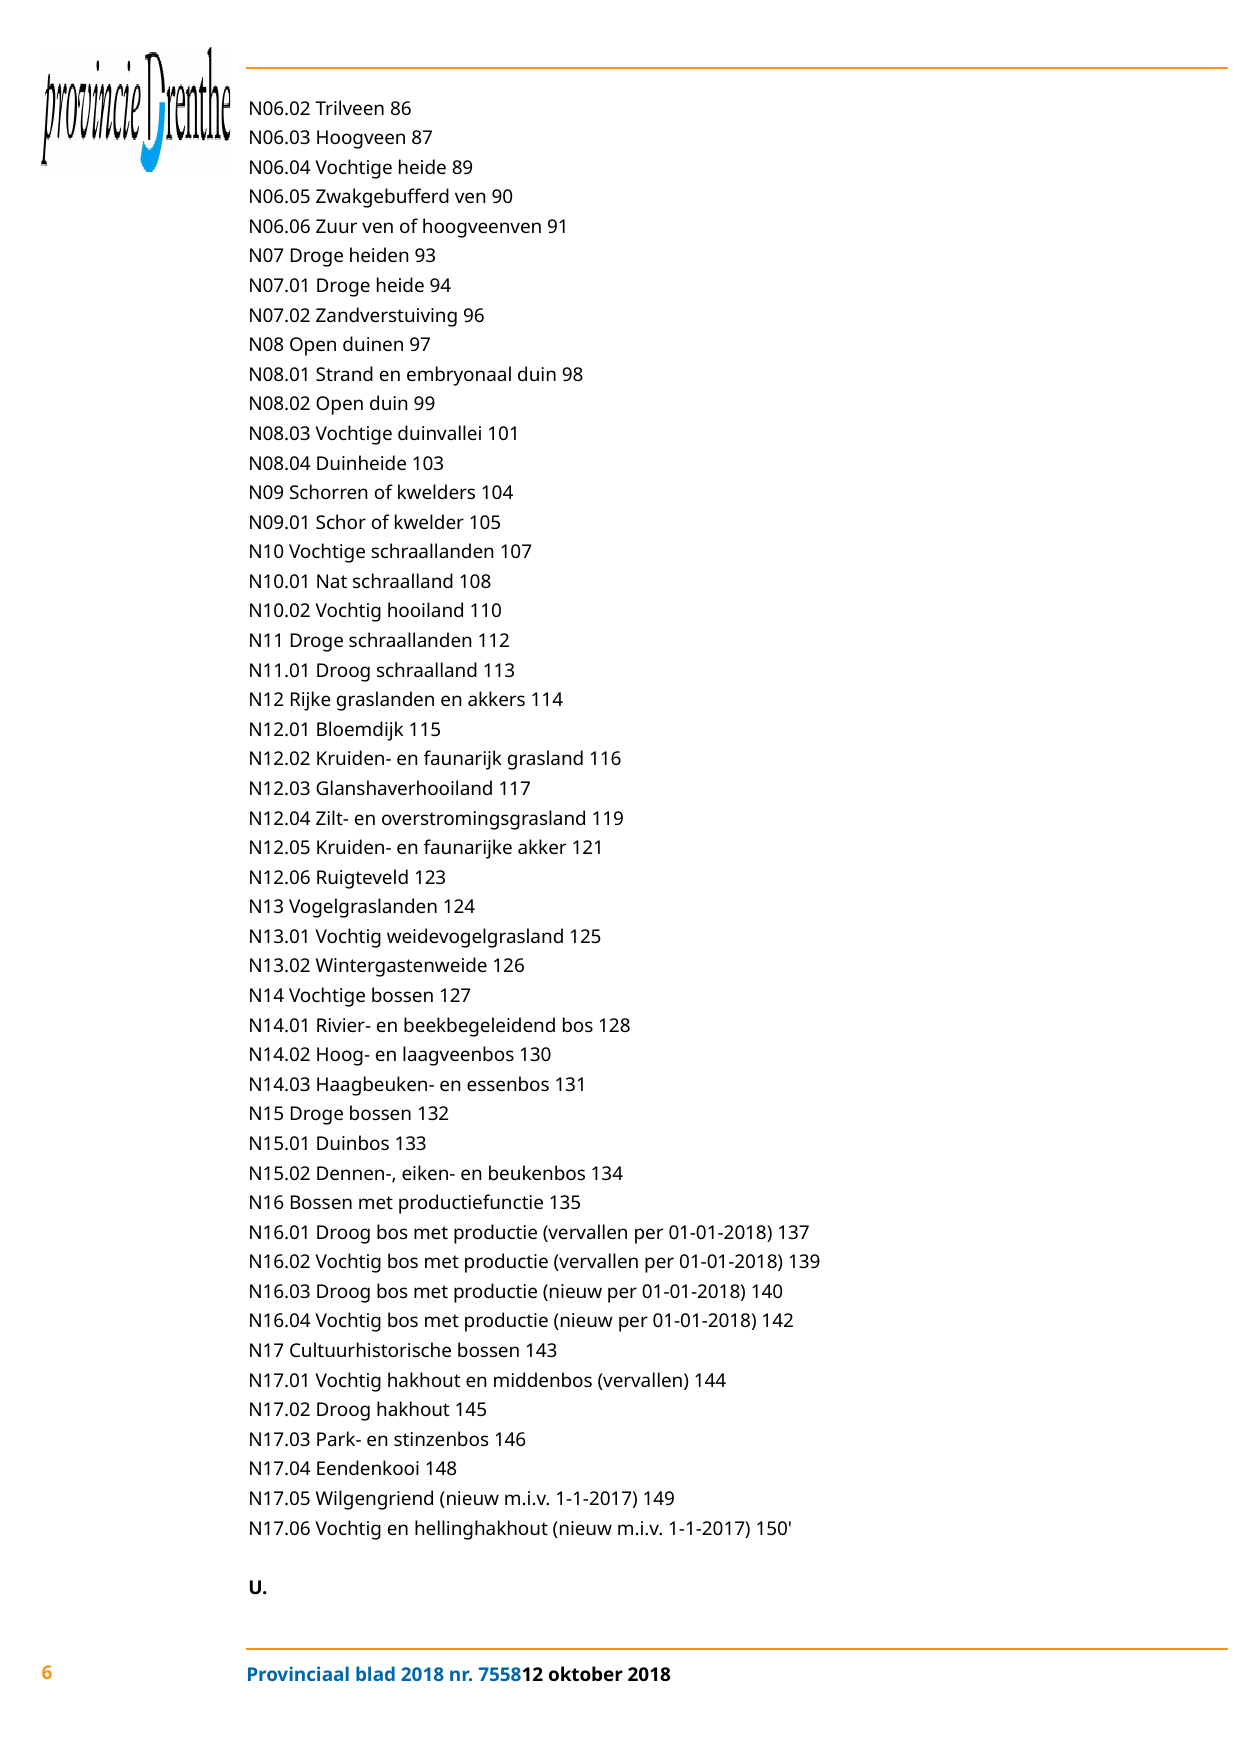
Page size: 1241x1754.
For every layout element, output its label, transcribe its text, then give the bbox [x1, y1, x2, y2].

text N10 Vochtige schraallanden 107 [248, 538, 1152, 564]
text N11.01 Droog schraalland 113 [248, 657, 1152, 683]
text N15.02 Dennen-, eiken- en beukenbos 134 [248, 1160, 1152, 1186]
text N10.01 Nat schraalland 108 [248, 568, 1152, 594]
text N17.06 Vochtig en hellinghakhout (nieuw m.i.v. 1-1-2017) 150' [248, 1515, 1152, 1541]
text N16.04 Vochtig bos met productie (nieuw per 01-01-2018) 142 [248, 1308, 1152, 1333]
text N12 Rijke graslanden en akkers 114 [248, 686, 1152, 712]
text N08 Open duinen 97 [248, 331, 1152, 357]
text N07.02 Zandverstuiving 96 [248, 302, 1152, 328]
text N09.01 Schor of kwelder 105 [248, 509, 1152, 535]
text U. [248, 1574, 1152, 1600]
text N12.06 Ruigteveld 123 [248, 864, 1152, 890]
text N06.02 Trilveen 86 [248, 95, 1152, 121]
text N10.02 Vochtig hooiland 110 [248, 598, 1152, 623]
text N08.02 Open duin 99 [248, 391, 1152, 416]
text N12.01 Bloemdijk 115 [248, 716, 1152, 742]
text N12.05 Kruiden- en faunarijke akker 121 [248, 834, 1152, 860]
text N17.01 Vochtig hakhout en middenbos (vervallen) 144 [248, 1367, 1152, 1393]
text N14.03 Haagbeuken- en essenbos 131 [248, 1071, 1152, 1097]
text N17.04 Eendenkooi 148 [248, 1456, 1152, 1481]
text N17.05 Wilgengriend (nieuw m.i.v. 1-1-2017) 149 [248, 1485, 1152, 1511]
text N08.04 Duinheide 103 [248, 450, 1152, 476]
text N06.05 Zwakgebufferd ven 90 [248, 183, 1152, 209]
text N12.03 Glanshaverhooiland 117 [248, 775, 1152, 801]
text N07.01 Droge heide 94 [248, 272, 1152, 298]
text N14.02 Hoog- en laagveenbos 130 [248, 1041, 1152, 1067]
text N15 Droge bossen 132 [248, 1101, 1152, 1126]
text N14 Vochtige bossen 127 [248, 982, 1152, 1008]
text N17.03 Park- en stinzenbos 146 [248, 1426, 1152, 1452]
text N06.06 Zuur ven of hoogveenven 91 [248, 213, 1152, 239]
text N06.04 Vochtige heide 89 [248, 154, 1152, 180]
text N12.02 Kruiden- en faunarijk grasland 116 [248, 746, 1152, 771]
text N11 Droge schraallanden 112 [248, 627, 1152, 653]
text N16.01 Droog bos met productie (vervallen per 01-01-2018) 137 [248, 1219, 1152, 1245]
text N14.01 Rivier- en beekbegeleidend bos 128 [248, 1012, 1152, 1038]
text N08.01 Strand en embryonaal duin 98 [248, 361, 1152, 387]
picture [41, 47, 231, 172]
text N13.01 Vochtig weidevogelgrasland 125 [248, 923, 1152, 949]
text N13.02 Wintergastenweide 126 [248, 953, 1152, 978]
text N07 Droge heiden 93 [248, 243, 1152, 268]
text N16.03 Droog bos met productie (nieuw per 01-01-2018) 140 [248, 1278, 1152, 1304]
text N08.03 Vochtige duinvallei 101 [248, 420, 1152, 446]
text N06.03 Hoogveen 87 [248, 124, 1152, 150]
text N09 Schorren of kwelders 104 [248, 479, 1152, 505]
text N12.04 Zilt- en overstromingsgrasland 119 [248, 805, 1152, 831]
text N16 Bossen met productiefunctie 135 [248, 1189, 1152, 1215]
text N17 Cultuurhistorische bossen 143 [248, 1337, 1152, 1363]
text N15.01 Duinbos 133 [248, 1130, 1152, 1156]
text N17.02 Droog hakhout 145 [248, 1396, 1152, 1422]
text N13 Vogelgraslanden 124 [248, 893, 1152, 919]
text N16.02 Vochtig bos met productie (vervallen per 01-01-2018) 139 [248, 1248, 1152, 1274]
